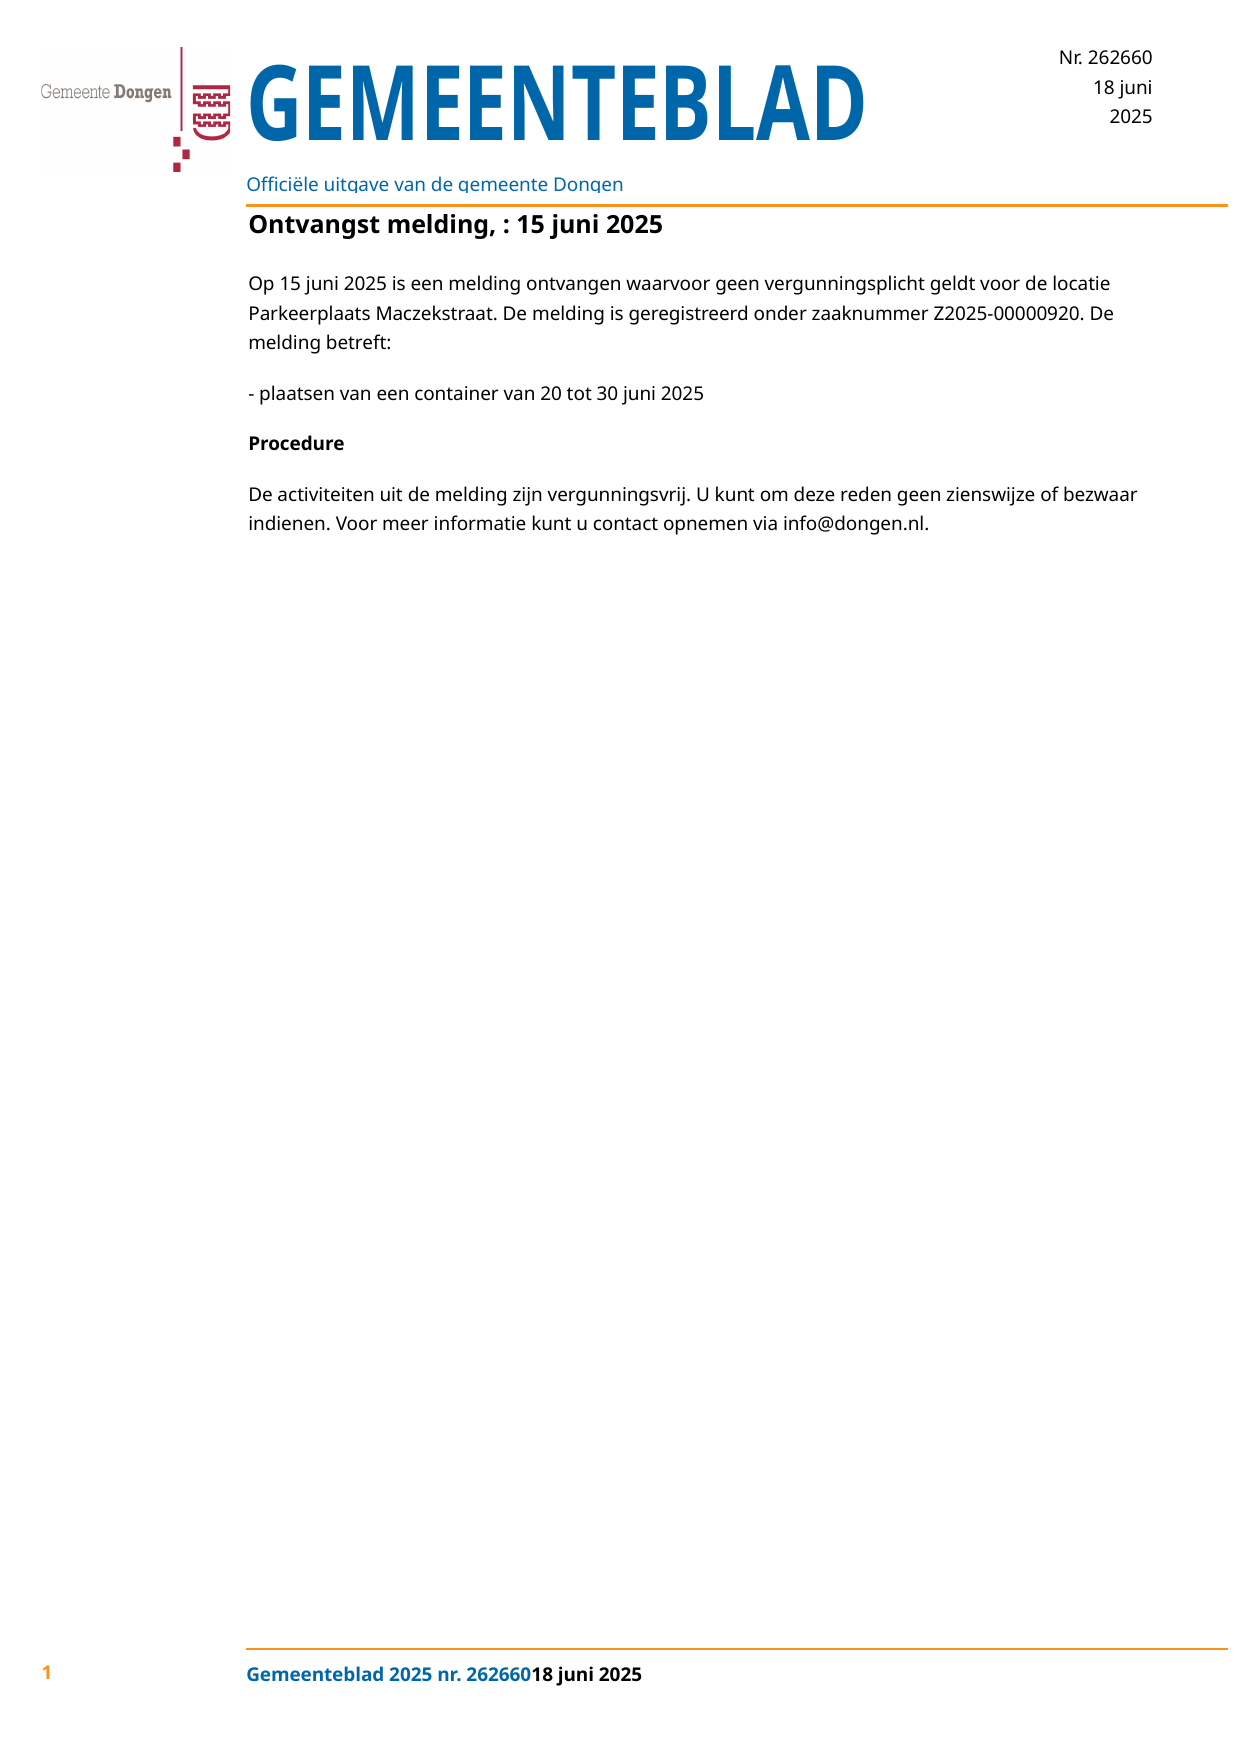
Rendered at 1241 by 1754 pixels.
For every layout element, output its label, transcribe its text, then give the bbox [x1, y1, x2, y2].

text Procedure [248, 430, 1152, 456]
text - plaatsen van een container van 20 tot 30 juni 2025 [248, 380, 1152, 406]
text Ontvangst melding, : 15 juni 2025 [248, 207, 1152, 241]
text Op 15 juni 2025 is een melding ontvangen waarvoor geen vergunningsplicht geldt voor de locatie Parkeerplaats Maczekstraat. De melding is geregistreerd onder zaaknummer Z2025-00000920. De melding betreft: [248, 270, 1152, 355]
text De activiteiten uit de melding zijn vergunningsvrij. U kunt om deze reden geen zienswijze of bezwaar indienen. Voor meer informatie kunt u contact opnemen via info@dongen.nl. [248, 481, 1152, 536]
picture [41, 47, 231, 172]
